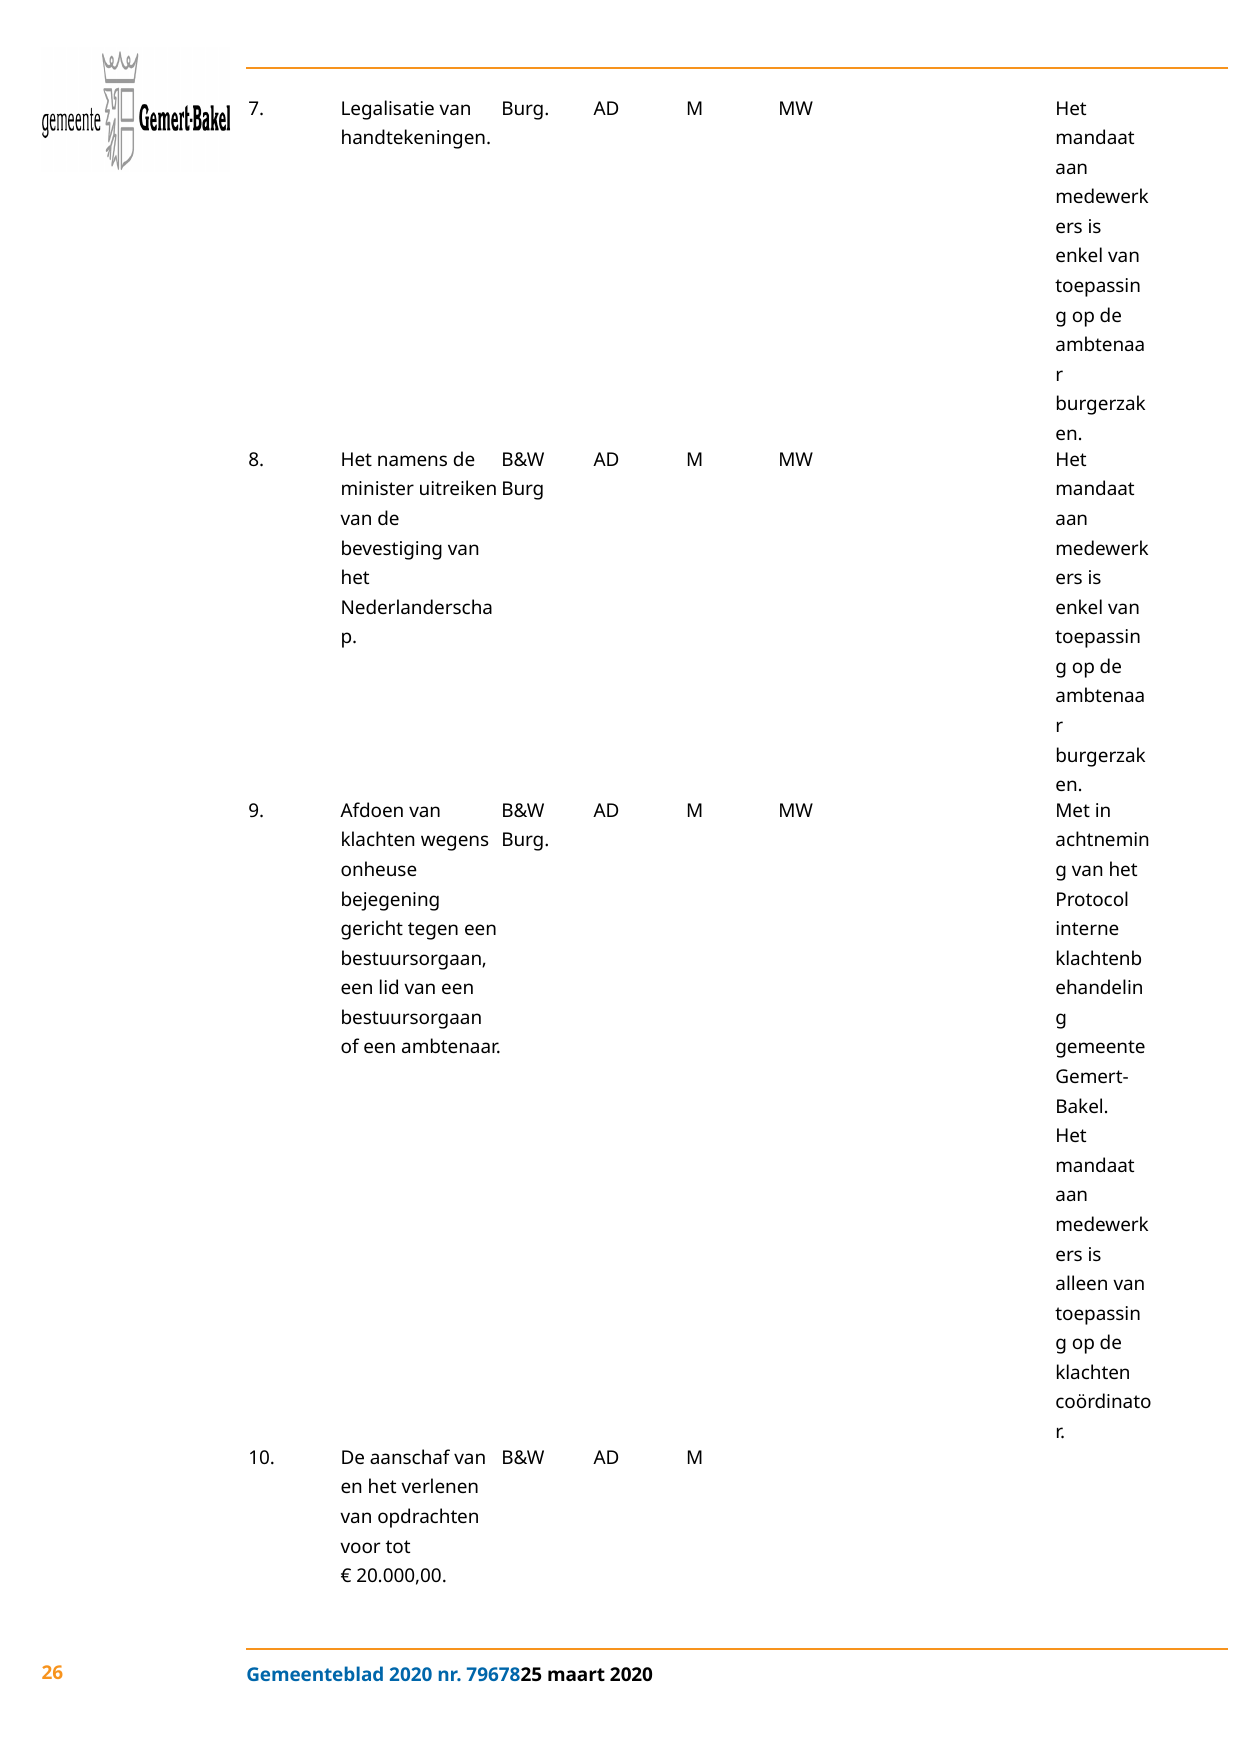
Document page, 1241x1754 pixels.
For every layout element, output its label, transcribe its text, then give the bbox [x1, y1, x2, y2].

table_cell MW [778, 95, 870, 446]
table_cell De aanschaf van en het verlenen van opdrachten voor tot € 20.000,00. [340, 1444, 501, 1588]
table_cell 8. [248, 446, 340, 797]
table_cell Afdoen van klachten wegens onheuse bejegening gericht tegen een bestuursorgaan, een lid van een bestuursorgaan of een ambtenaar. [340, 797, 501, 1444]
table_cell Het mandaat aan medewerkers is enkel van toepassing op de ambtenaar burgerzaken. [1055, 95, 1152, 446]
table_cell [870, 95, 963, 446]
table_cell B&W Burg [501, 446, 593, 797]
table_cell [963, 797, 1055, 1444]
table_cell AD [593, 446, 686, 797]
table_cell [963, 95, 1055, 446]
table_cell AD [593, 95, 686, 446]
table_cell Het mandaat aan medewerkers is enkel van toepassing op de ambtenaar burgerzaken. [1055, 446, 1152, 797]
table_cell 7. [248, 95, 340, 446]
table_cell B&W [501, 1444, 593, 1588]
table_cell M [686, 1444, 778, 1588]
table_cell B&W Burg. [501, 797, 593, 1444]
table_cell [963, 1444, 1055, 1588]
table_cell Met in achtneming van het Protocol interne klachtenbehandeling gemeente Gemert-Bakel. Het mandaat aan medewerkers is alleen van toepassing op de klachten coördinator. [1055, 797, 1152, 1444]
table_cell [1055, 1444, 1152, 1588]
table_cell [870, 797, 963, 1444]
table_cell [963, 446, 1055, 797]
table_cell Het namens de minister uitreiken van de bevestiging van het Nederlanderschap. [340, 446, 501, 797]
table_cell MW [778, 446, 870, 797]
table_cell [870, 1444, 963, 1588]
table_cell M [686, 95, 778, 446]
table_cell AD [593, 797, 686, 1444]
table_cell [870, 446, 963, 797]
table_cell Burg. [501, 95, 593, 446]
table_cell 10. [248, 1444, 340, 1588]
table_cell MW [778, 797, 870, 1444]
table_cell Legalisatie van handtekeningen. [340, 95, 501, 446]
table_cell 9. [248, 797, 340, 1444]
table_cell [778, 1444, 870, 1588]
table_cell M [686, 797, 778, 1444]
table_cell AD [593, 1444, 686, 1588]
table_cell M [686, 446, 778, 797]
picture [41, 47, 231, 172]
